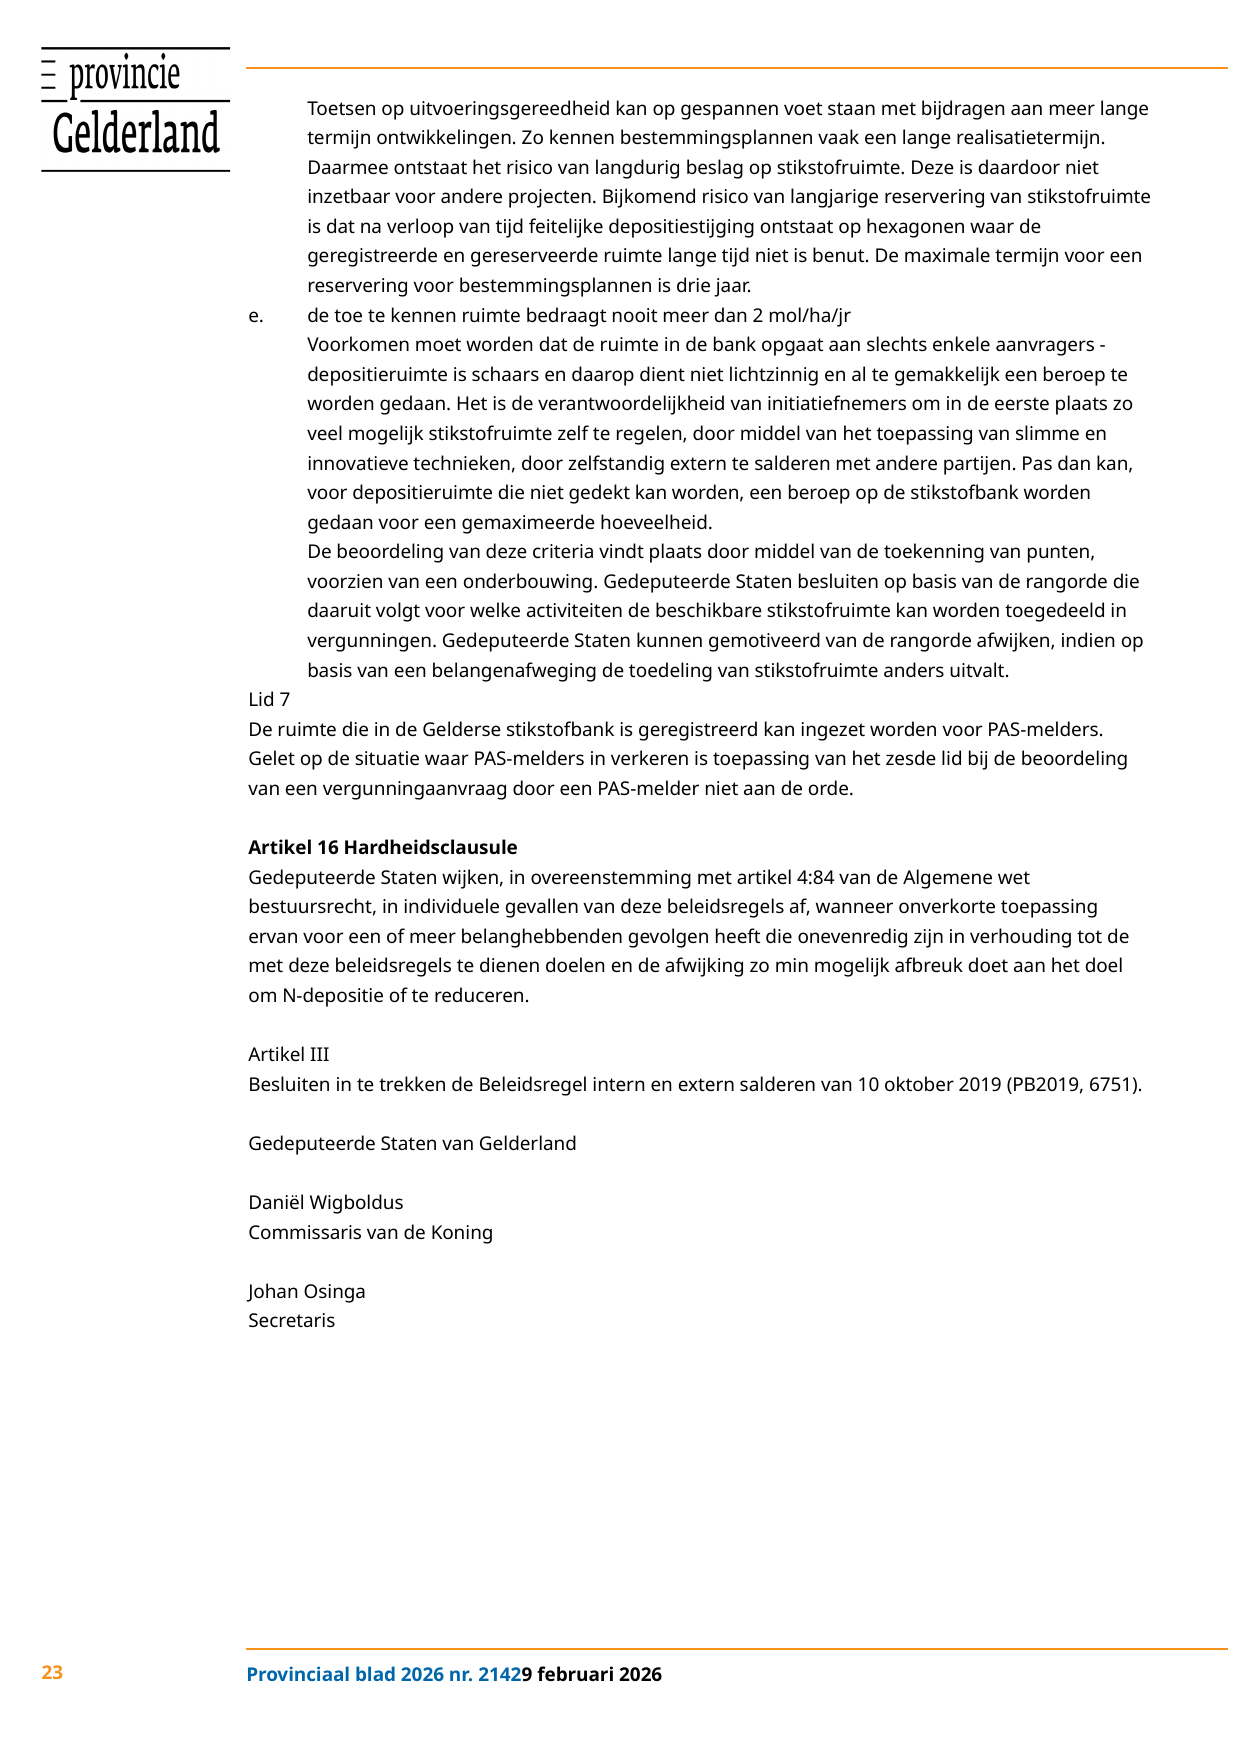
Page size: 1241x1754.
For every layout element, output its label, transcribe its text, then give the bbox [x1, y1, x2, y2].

list Toetsen op uitvoeringsgereedheid kan op gespannen voet staan met bijdragen aan meer lange termijn ontwikkelingen. Zo kennen bestemmingsplannen vaak een lange realisatietermijn. Daarmee ontstaat het risico van langdurig beslag op stikstofruimte. Deze is daardoor niet inzetbaar voor andere projecten. Bijkomend risico van langjarige reservering van stikstofruimte is dat na verloop van tijd feitelijke depositiestijging ontstaat op hexagonen waar de geregistreerde en gereserveerde ruimte lange tijd niet is benut. De maximale termijn voor een reservering voor bestemmingsplannen is drie jaar. [248, 95, 1152, 298]
text Johan Osinga [248, 1278, 1152, 1304]
text Daniël Wigboldus [248, 1189, 1152, 1215]
text Secretaris [248, 1308, 1152, 1333]
text Commissaris van de Koning [248, 1219, 1152, 1245]
list De beoordeling van deze criteria vindt plaats door middel van de toekenning van punten, voorzien van een onderbouwing. Gedeputeerde Staten besluiten op basis van de rangorde die daaruit volgt voor welke activiteiten de beschikbare stikstofruimte kan worden toegedeeld in vergunningen. Gedeputeerde Staten kunnen gemotiveerd van de rangorde afwijken, indien op basis van een belangenafweging de toedeling van stikstofruimte anders uitvalt. [248, 538, 1152, 683]
list de toe te kennen ruimte bedraagt nooit meer dan 2 mol/ha/jr [248, 302, 1152, 328]
list Voorkomen moet worden dat de ruimte in de bank opgaat aan slechts enkele aanvragers - depositieruimte is schaars en daarop dient niet lichtzinnig en al te gemakkelijk een beroep te worden gedaan. Het is de verantwoordelijkheid van initiatiefnemers om in de eerste plaats zo veel mogelijk stikstofruimte zelf te regelen, door middel van het toepassing van slimme en innovatieve technieken, door zelfstandig extern te salderen met andere partijen. Pas dan kan, voor depositieruimte die niet gedekt kan worden, een beroep op de stikstofbank worden gedaan voor een gemaximeerde hoeveelheid. [248, 331, 1152, 535]
text Artikel 16 Hardheidsclausule [248, 834, 1152, 860]
text Gedeputeerde Staten wijken, in overeenstemming met artikel 4:84 van de Algemene wet bestuursrecht, in individuele gevallen van deze beleidsregels af, wanneer onverkorte toepassing ervan voor een of meer belanghebbenden gevolgen heeft die onevenredig zijn in verhouding tot de met deze beleidsregels te dienen doelen en de afwijking zo min mogelijk afbreuk doet aan het doel om N-depositie of te reduceren. [248, 864, 1152, 1008]
text De ruimte die in de Gelderse stikstofbank is geregistreerd kan ingezet worden voor PAS-melders. Gelet op de situatie waar PAS-melders in verkeren is toepassing van het zesde lid bij de beoordeling van een vergunningaanvraag door een PAS-melder niet aan de orde. [248, 716, 1152, 801]
text Lid 7 [248, 686, 1152, 712]
text Besluiten in te trekken de Beleidsregel intern en extern salderen van 10 oktober 2019 (PB2019, 6751). [248, 1071, 1152, 1097]
picture [41, 47, 231, 172]
text Gedeputeerde Staten van Gelderland [248, 1130, 1152, 1156]
text Artikel III [248, 1041, 1152, 1067]
